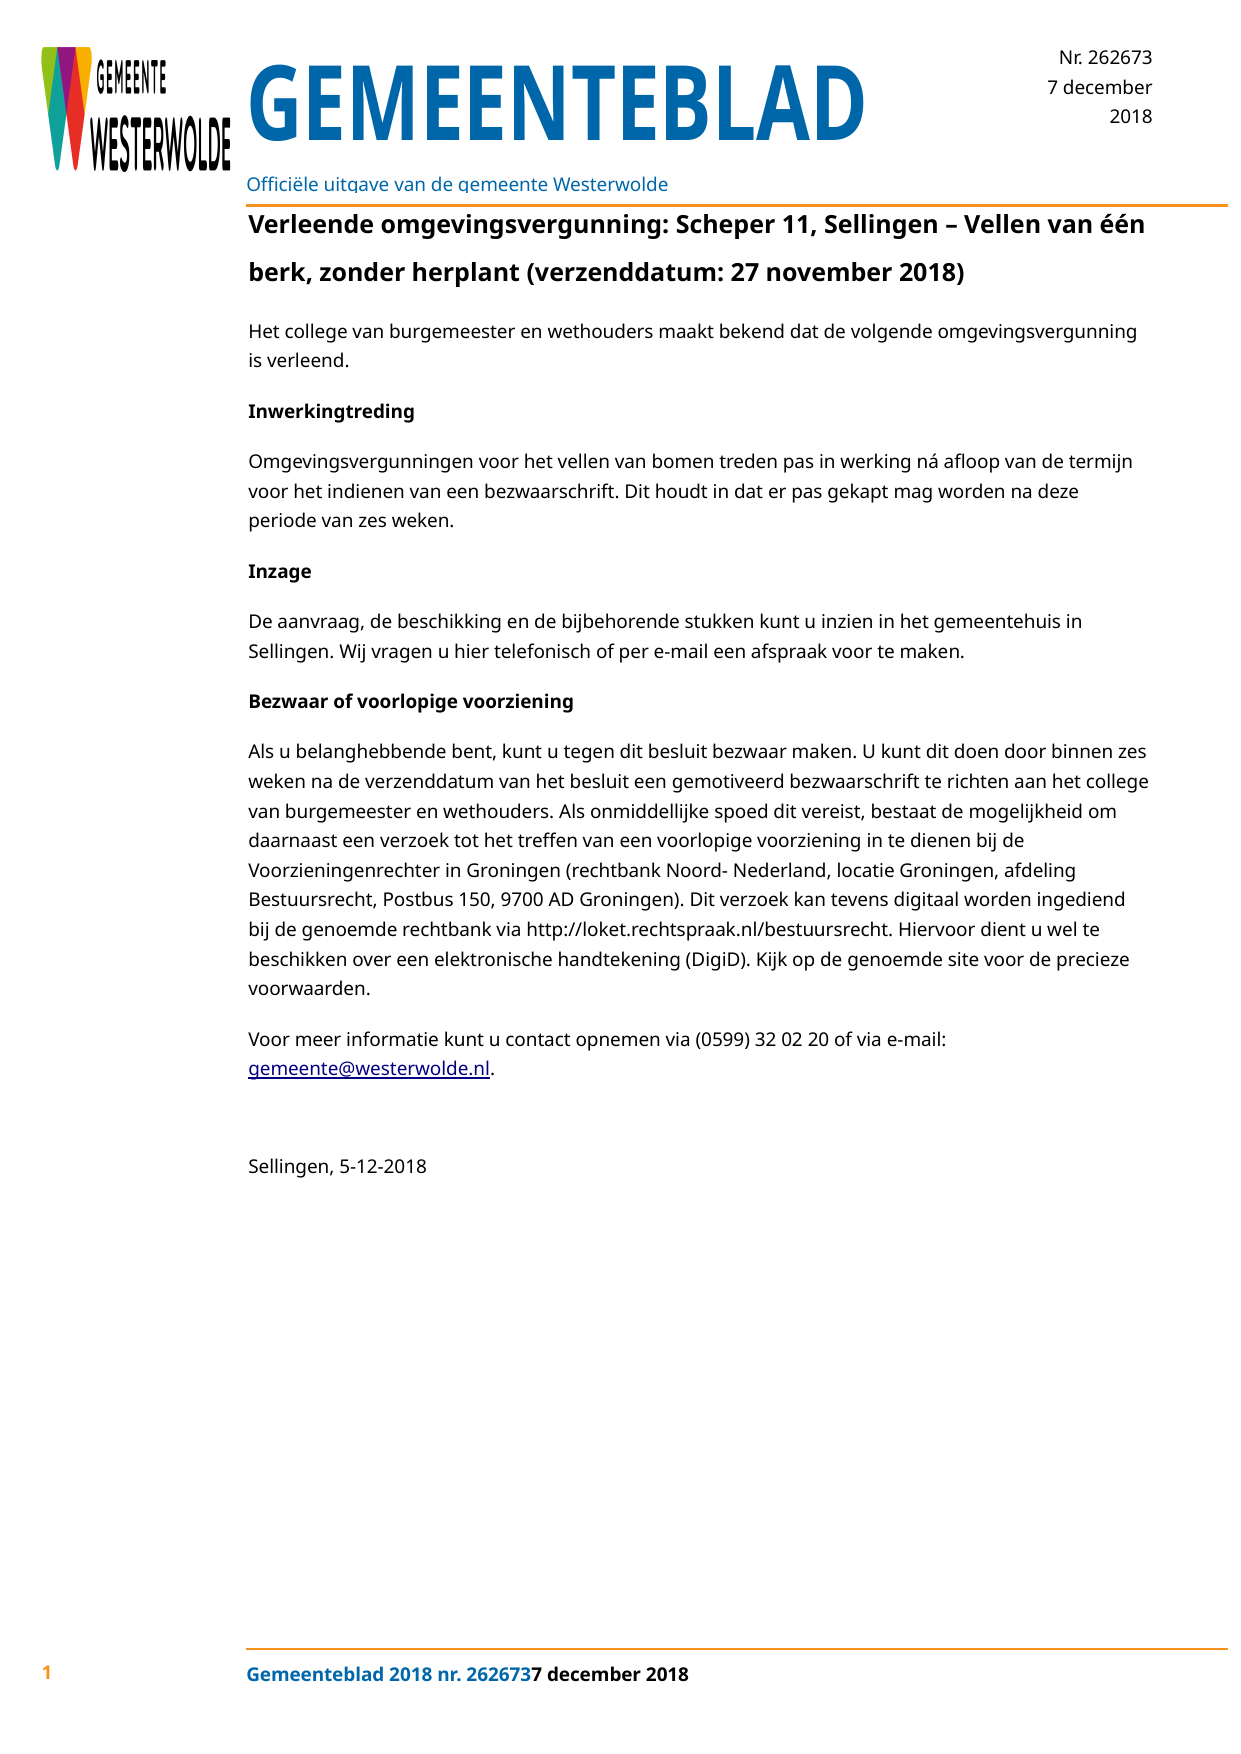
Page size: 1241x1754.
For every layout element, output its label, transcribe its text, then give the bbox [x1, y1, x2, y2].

text Het college van burgemeester en wethouders maakt bekend dat de volgende omgevingsvergunning is verleend. [248, 318, 1152, 373]
picture [41, 47, 231, 172]
text Inzage [248, 558, 1152, 584]
text Bezwaar of voorlopige voorziening [248, 688, 1152, 714]
text Verleende omgevingsvergunning: Scheper 11, Sellingen – Vellen van één berk, zonder herplant (verzenddatum: 27 november 2018) [248, 207, 1152, 288]
text Omgevingsvergunningen voor het vellen van bomen treden pas in werking ná afloop van de termijn voor het indienen van een bezwaarschrift. Dit houdt in dat er pas gekapt mag worden na deze periode van zes weken. [248, 448, 1152, 533]
text Als u belanghebbende bent, kunt u tegen dit besluit bezwaar maken. U kunt dit doen door binnen zes weken na de verzenddatum van het besluit een gemotiveerd bezwaarschrift te richten aan het college van burgemeester en wethouders. Als onmiddellijke spoed dit vereist, bestaat de mogelijkheid om daarnaast een verzoek tot het treffen van een voorlopige voorziening in te dienen bij de Voorzieningenrechter in Groningen (rechtbank Noord- Nederland, locatie Groningen, afdeling Bestuursrecht, Postbus 150, 9700 AD Groningen). Dit verzoek kan tevens digitaal worden ingediend bij de genoemde rechtbank via http://loket.rechtspraak.nl/bestuursrecht. Hiervoor dient u wel te beschikken over een elektronische handtekening (DigiD). Kijk op de genoemde site voor de precieze voorwaarden. [248, 739, 1152, 1001]
text De aanvraag, de beschikking en de bijbehorende stukken kunt u inzien in het gemeentehuis in Sellingen. Wij vragen u hier telefonisch of per e-mail een afspraak voor te maken. [248, 608, 1152, 664]
text Inwerkingtreding [248, 398, 1152, 424]
text Voor meer informatie kunt u contact opnemen via (0599) 32 02 20 of via e-mail: gemeente@westerwolde.nl. [248, 1026, 1152, 1081]
text Sellingen, 5-12-2018 [248, 1154, 1152, 1179]
